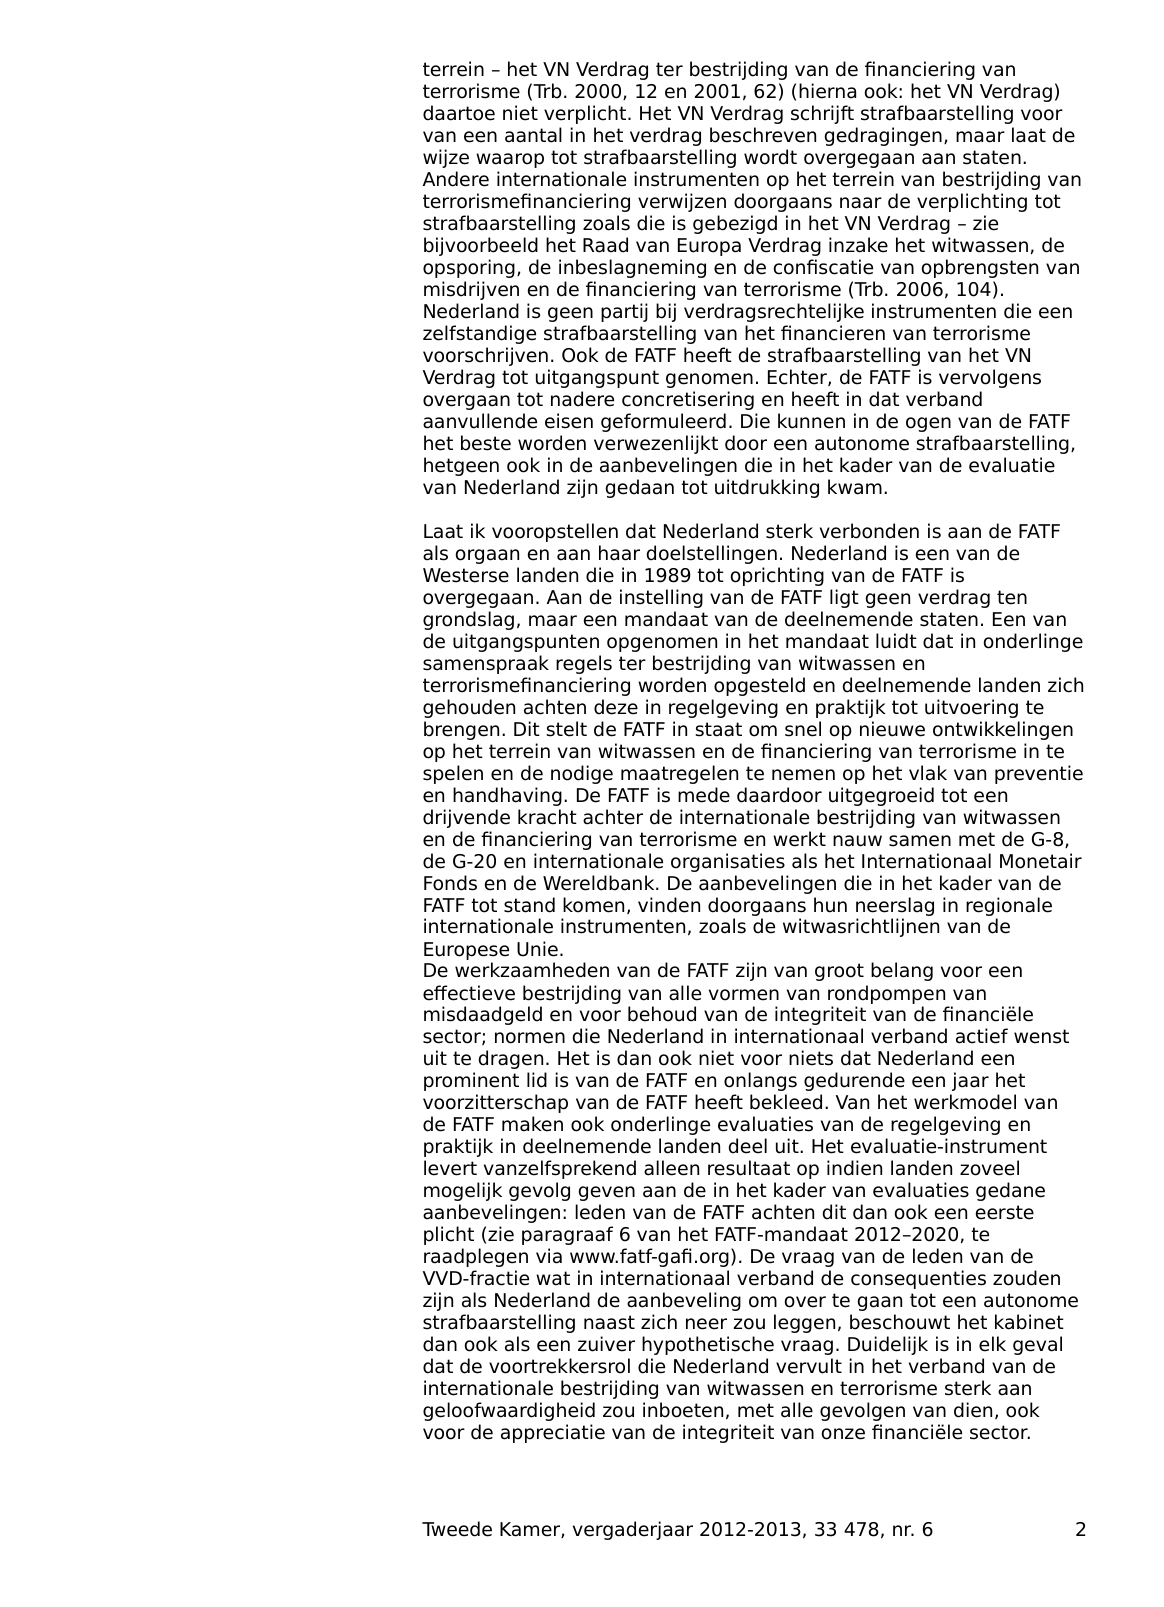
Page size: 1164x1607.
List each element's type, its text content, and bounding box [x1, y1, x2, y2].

text terrein – het VN Verdrag ter bestrijding van de financiering van terrorisme (Trb. 2000, 12 en 2001, 62) (hierna ook: het VN Verdrag) daartoe niet verplicht. Het VN Verdrag schrijft strafbaarstelling voor van een aantal in het verdrag beschreven gedragingen, maar laat de wijze waarop tot strafbaarstelling wordt overgegaan aan staten. Andere internationale instrumenten op het terrein van bestrijding van terrorismefinanciering verwijzen doorgaans naar de verplichting tot strafbaarstelling zoals die is gebezigd in het VN Verdrag – zie bijvoorbeeld het Raad van Europa Verdrag inzake het witwassen, de opsporing, de inbeslagneming en de confiscatie van opbrengsten van misdrijven en de financiering van terrorisme (Trb. 2006, 104). Nederland is geen partij bij verdragsrechtelijke instrumenten die een zelfstandige strafbaarstelling van het financieren van terrorisme voorschrijven. Ook de FATF heeft de strafbaarstelling van het VN Verdrag tot uitgangspunt genomen. Echter, de FATF is vervolgens overgaan tot nadere concretisering en heeft in dat verband aanvullende eisen geformuleerd. Die kunnen in de ogen van de FATF het beste worden verwezenlijkt door een autonome strafbaarstelling, hetgeen ook in de aanbevelingen die in het kader van de evaluatie van Nederland zijn gedaan tot uitdrukking kwam. [422, 59, 1087, 499]
text Laat ik vooropstellen dat Nederland sterk verbonden is aan de FATF als orgaan en aan haar doelstellingen. Nederland is een van de Westerse landen die in 1989 tot oprichting van de FATF is overgegaan. Aan de instelling van de FATF ligt geen verdrag ten grondslag, maar een mandaat van de deelnemende staten. Een van de uitgangspunten opgenomen in het mandaat luidt dat in onderlinge samenspraak regels ter bestrijding van witwassen en terrorismefinanciering worden opgesteld en deelnemende landen zich gehouden achten deze in regelgeving en praktijk tot uitvoering te brengen. Dit stelt de FATF in staat om snel op nieuwe ontwikkelingen op het terrein van witwassen en de financiering van terrorisme in te spelen en de nodige maatregelen te nemen op het vlak van preventie en handhaving. De FATF is mede daardoor uitgegroeid tot een drijvende kracht achter de internationale bestrijding van witwassen en de financiering van terrorisme en werkt nauw samen met de G-8, de G-20 en internationale organisaties als het Internationaal Monetair Fonds en de Wereldbank. De aanbevelingen die in het kader van de FATF tot stand komen, vinden doorgaans hun neerslag in regionale internationale instrumenten, zoals de witwasrichtlijnen van de Europese Unie. [422, 521, 1087, 960]
text De werkzaamheden van de FATF zijn van groot belang voor een effectieve bestrijding van alle vormen van rondpompen van misdaadgeld en voor behoud van de integriteit van de financiële sector; normen die Nederland in internationaal verband actief wenst uit te dragen. Het is dan ook niet voor niets dat Nederland een prominent lid is van de FATF en onlangs gedurende een jaar het voorzitterschap van de FATF heeft bekleed. Van het werkmodel van de FATF maken ook onderlinge evaluaties van de regelgeving en praktijk in deelnemende landen deel uit. Het evaluatie-instrument levert vanzelfsprekend alleen resultaat op indien landen zoveel mogelijk gevolg geven aan de in het kader van evaluaties gedane aanbevelingen: leden van de FATF achten dit dan ook een eerste plicht (zie paragraaf 6 van het FATF-mandaat 2012–2020, te raadplegen via www.fatf-gafi.org). De vraag van de leden van de VVD-fractie wat in internationaal verband de consequenties zouden zijn als Nederland de aanbeveling om over te gaan tot een autonome strafbaarstelling naast zich neer zou leggen, beschouwt het kabinet dan ook als een zuiver hypothetische vraag. Duidelijk is in elk geval dat de voortrekkersrol die Nederland vervult in het verband van de internationale bestrijding van witwassen en terrorisme sterk aan geloofwaardigheid zou inboeten, met alle gevolgen van dien, ook voor de appreciatie van de integriteit van onze financiële sector. [422, 960, 1087, 1444]
